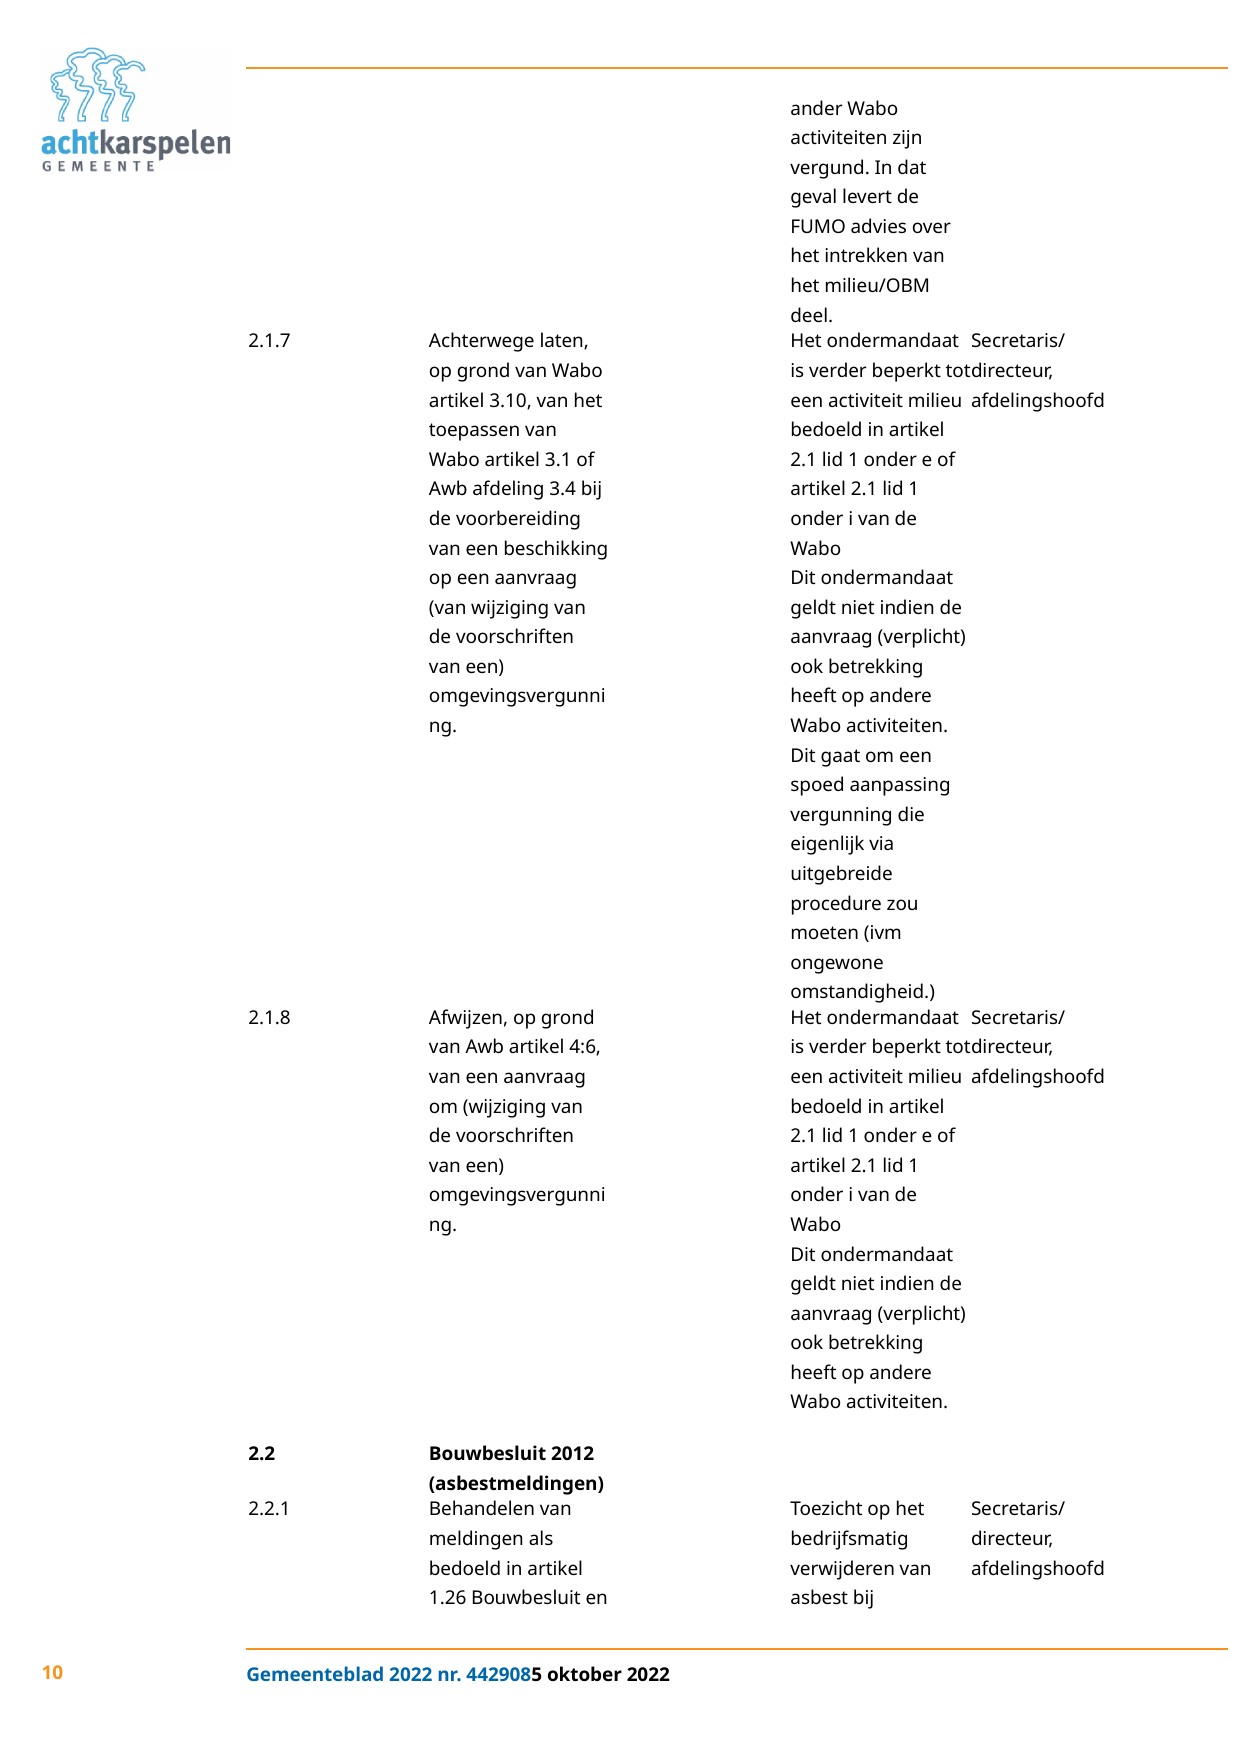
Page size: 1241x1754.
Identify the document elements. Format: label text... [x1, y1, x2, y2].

table_cell Behandelen van meldingen als bedoeld in artikel 1.26 Bouwbesluit en [429, 1496, 609, 1610]
table_cell [609, 1496, 790, 1610]
table_cell Toezicht op het bedrijfsmatig verwijderen van asbest bij [790, 1496, 971, 1610]
table_cell ander Wabo activiteiten zijn vergund. In dat geval levert de FUMO advies over het intrekken van het milieu/OBM deel. [790, 95, 971, 328]
table_cell 2.2.1 [248, 1496, 429, 1610]
table_cell [609, 95, 790, 328]
table_cell 2.1.8 [248, 1004, 429, 1414]
table_cell [248, 95, 429, 328]
table_cell [609, 328, 790, 1004]
table_cell Secretaris/ directeur, afdelingshoofd [971, 328, 1152, 1004]
table_cell Het ondermandaat is verder beperkt tot een activiteit milieu bedoeld in artikel 2.1 lid 1 onder e of artikel 2.1 lid 1 onder i van de Wabo Dit ondermandaat geldt niet indien de aanvraag (verplicht) ook betrekking heeft op andere Wabo activiteiten. [790, 1004, 971, 1414]
table_cell [971, 1440, 1152, 1496]
table_cell [971, 95, 1152, 328]
table_cell 2.2 [248, 1440, 429, 1496]
table_cell [609, 1440, 790, 1496]
table_cell Het ondermandaat is verder beperkt tot een activiteit milieu bedoeld in artikel 2.1 lid 1 onder e of artikel 2.1 lid 1 onder i van de Wabo Dit ondermandaat geldt niet indien de aanvraag (verplicht) ook betrekking heeft op andere Wabo activiteiten. Dit gaat om een spoed aanpassing vergunning die eigenlijk via uitgebreide procedure zou moeten (ivm ongewone omstandigheid.) [790, 328, 971, 1004]
table_cell Secretaris/ directeur, afdelingshoofd [971, 1004, 1152, 1414]
table_cell 2.1.7 [248, 328, 429, 1004]
table_cell Achterwege laten, op grond van Wabo artikel 3.10, van het toepassen van Wabo artikel 3.1 of Awb afdeling 3.4 bij de voorbereiding van een beschikking op een aanvraag (van wijziging van de voorschriften van een) omgevingsvergunning. [429, 328, 609, 1004]
table_cell [790, 1440, 971, 1496]
table_cell Afwijzen, op grond van Awb artikel 4:6, van een aanvraag om (wijziging van de voorschriften van een) omgevingsvergunning. [429, 1004, 609, 1414]
table_cell Secretaris/ directeur, afdelingshoofd [971, 1496, 1152, 1610]
picture [41, 47, 231, 172]
table_cell [609, 1004, 790, 1414]
table_cell Bouwbesluit 2012 (asbestmeldingen) [429, 1440, 609, 1496]
table_cell [429, 95, 609, 328]
table_cell [248, 1415, 1152, 1440]
